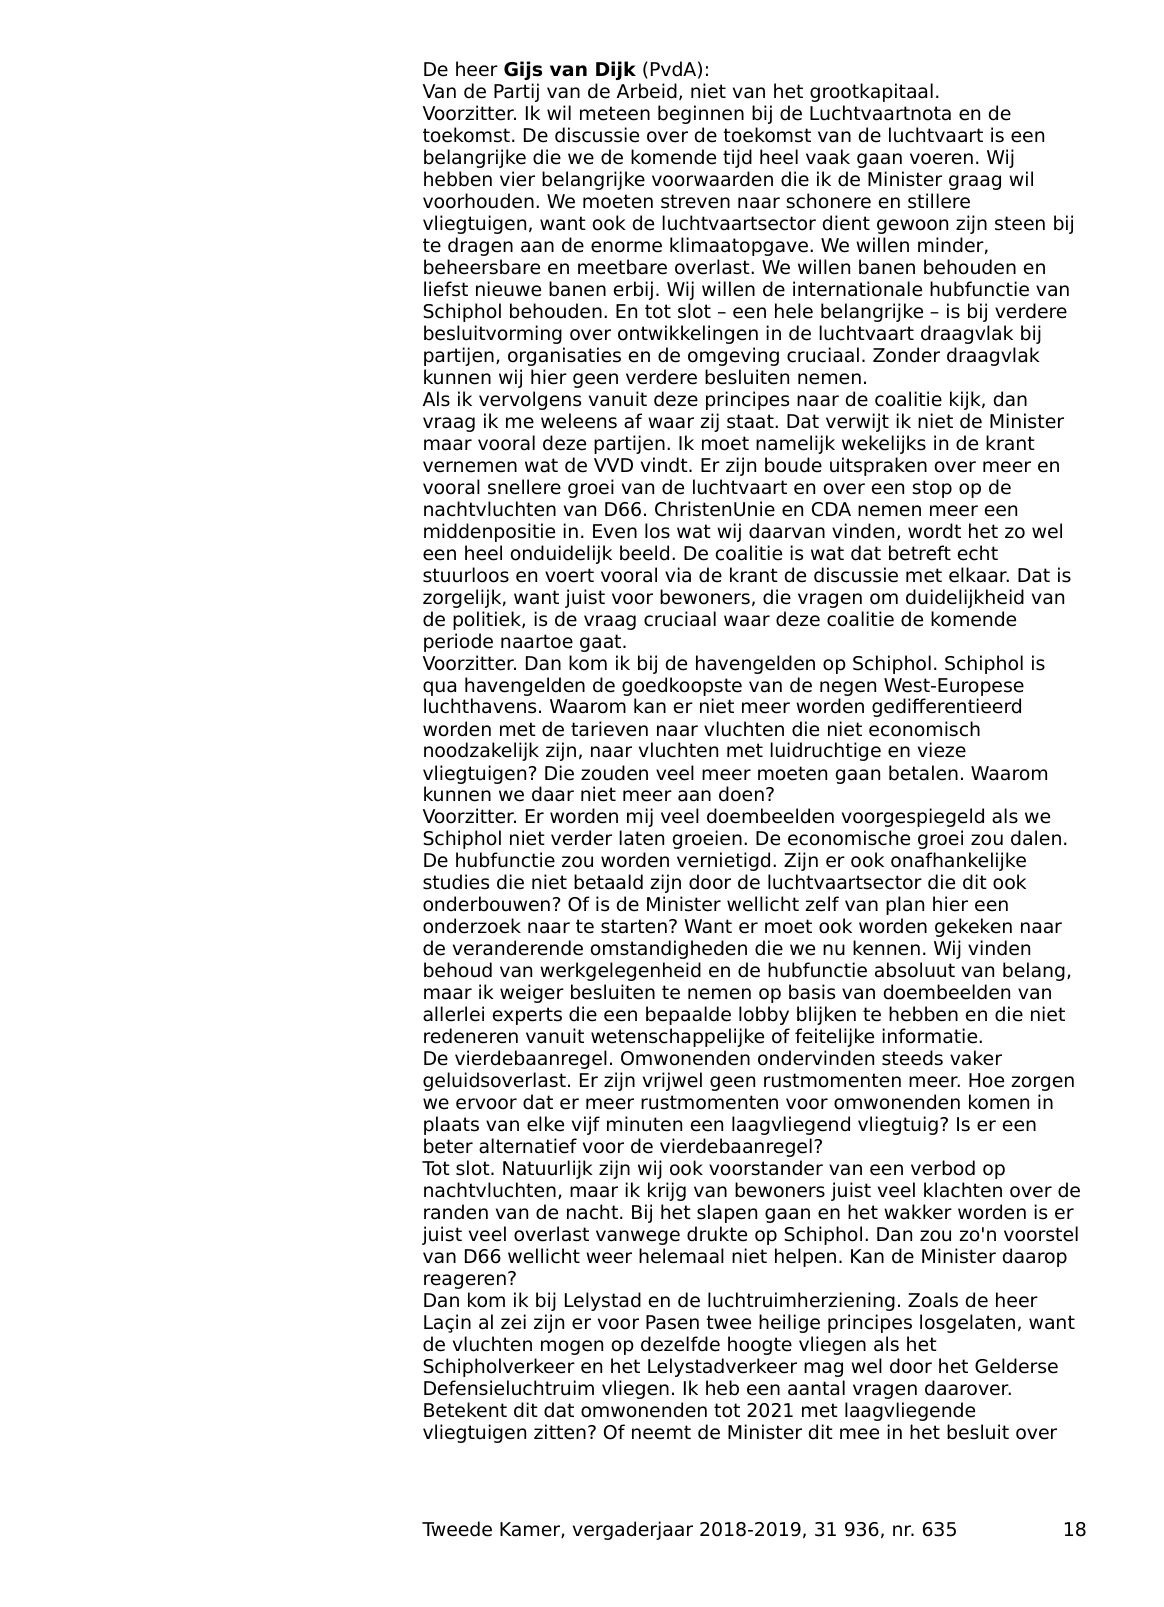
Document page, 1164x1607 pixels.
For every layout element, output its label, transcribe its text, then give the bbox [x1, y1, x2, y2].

text Dan kom ik bij Lelystad en de luchtruimherziening. Zoals de heer Laçin al zei zijn er voor Pasen twee heilige principes losgelaten, want de vluchten mogen op dezelfde hoogte vliegen als het Schipholverkeer en het Lelystadverkeer mag wel door het Gelderse Defensieluchtruim vliegen. Ik heb een aantal vragen daarover. Betekent dit dat omwonenden tot 2021 met laagvliegende vliegtuigen zitten? Of neemt de Minister dit mee in het besluit over [422, 1290, 1087, 1444]
text Tot slot. Natuurlijk zijn wij ook voorstander van een verbod op nachtvluchten, maar ik krijg van bewoners juist veel klachten over de randen van de nacht. Bij het slapen gaan en het wakker worden is er juist veel overlast vanwege drukte op Schiphol. Dan zou zo'n voorstel van D66 wellicht weer helemaal niet helpen. Kan de Minister daarop reageren? [422, 1158, 1087, 1290]
text De heer Gijs van Dijk (PvdA): [422, 59, 1087, 81]
text Van de Partij van de Arbeid, niet van het grootkapitaal. [422, 81, 1087, 103]
text Als ik vervolgens vanuit deze principes naar de coalitie kijk, dan vraag ik me weleens af waar zij staat. Dat verwijt ik niet de Minister maar vooral deze partijen. Ik moet namelijk wekelijks in de krant vernemen wat de VVD vindt. Er zijn boude uitspraken over meer en vooral snellere groei van de luchtvaart en over een stop op de nachtvluchten van D66. ChristenUnie en CDA nemen meer een middenpositie in. Even los wat wij daarvan vinden, wordt het zo wel een heel onduidelijk beeld. De coalitie is wat dat betreft echt stuurloos en voert vooral via de krant de discussie met elkaar. Dat is zorgelijk, want juist voor bewoners, die vragen om duidelijkheid van de politiek, is de vraag cruciaal waar deze coalitie de komende periode naartoe gaat. [422, 389, 1087, 652]
text De vierdebaanregel. Omwonenden ondervinden steeds vaker geluidsoverlast. Er zijn vrijwel geen rustmomenten meer. Hoe zorgen we ervoor dat er meer rustmomenten voor omwonenden komen in plaats van elke vijf minuten een laagvliegend vliegtuig? Is er een beter alternatief voor de vierdebaanregel? [422, 1048, 1087, 1158]
text Voorzitter. Ik wil meteen beginnen bij de Luchtvaartnota en de toekomst. De discussie over de toekomst van de luchtvaart is een belangrijke die we de komende tijd heel vaak gaan voeren. Wij hebben vier belangrijke voorwaarden die ik de Minister graag wil voorhouden. We moeten streven naar schonere en stillere vliegtuigen, want ook de luchtvaartsector dient gewoon zijn steen bij te dragen aan de enorme klimaatopgave. We willen minder, beheersbare en meetbare overlast. We willen banen behouden en liefst nieuwe banen erbij. Wij willen de internationale hubfunctie van Schiphol behouden. En tot slot – een hele belangrijke – is bij verdere besluitvorming over ontwikkelingen in de luchtvaart draagvlak bij partijen, organisaties en de omgeving cruciaal. Zonder draagvlak kunnen wij hier geen verdere besluiten nemen. [422, 103, 1087, 389]
text Voorzitter. Dan kom ik bij de havengelden op Schiphol. Schiphol is qua havengelden de goedkoopste van de negen West-Europese luchthavens. Waarom kan er niet meer worden gedifferentieerd worden met de tarieven naar vluchten die niet economisch noodzakelijk zijn, naar vluchten met luidruchtige en vieze vliegtuigen? Die zouden veel meer moeten gaan betalen. Waarom kunnen we daar niet meer aan doen? [422, 652, 1087, 806]
text Voorzitter. Er worden mij veel doembeelden voorgespiegeld als we Schiphol niet verder laten groeien. De economische groei zou dalen. De hubfunctie zou worden vernietigd. Zijn er ook onafhankelijke studies die niet betaald zijn door de luchtvaartsector die dit ook onderbouwen? Of is de Minister wellicht zelf van plan hier een onderzoek naar te starten? Want er moet ook worden gekeken naar de veranderende omstandigheden die we nu kennen. Wij vinden behoud van werkgelegenheid en de hubfunctie absoluut van belang, maar ik weiger besluiten te nemen op basis van doembeelden van allerlei experts die een bepaalde lobby blijken te hebben en die niet redeneren vanuit wetenschappelijke of feitelijke informatie. [422, 806, 1087, 1048]
